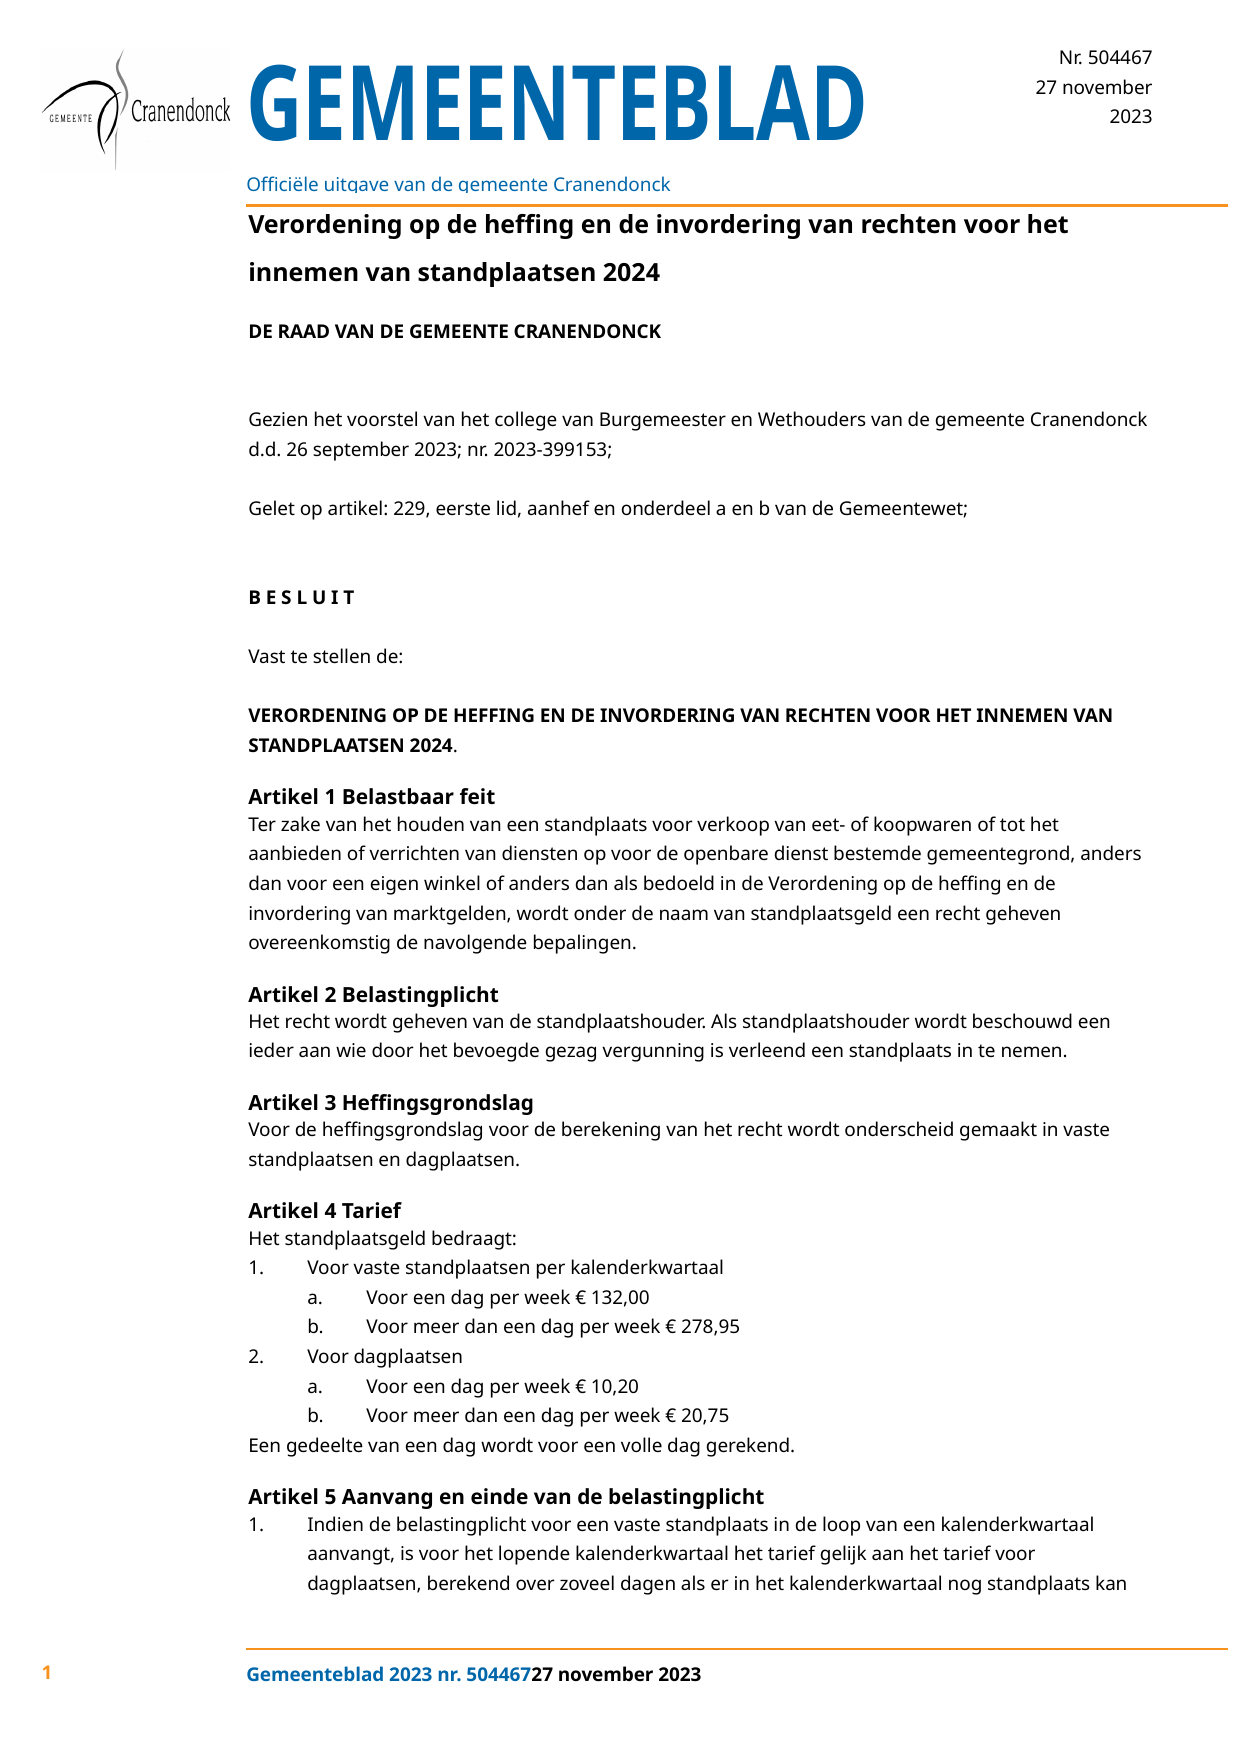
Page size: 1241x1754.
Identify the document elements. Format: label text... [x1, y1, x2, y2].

list Voor meer dan een dag per week € 278,95 [307, 1314, 1152, 1339]
list Voor een dag per week € 10,20 [307, 1373, 1152, 1399]
text Het standplaatsgeld bedraagt: [248, 1225, 1152, 1251]
text Ter zake van het houden van een standplaats voor verkoop van eet- of koopwaren of tot het aanbieden of verrichten van diensten op voor de openbare dienst bestemde gemeentegrond, anders dan voor een eigen winkel of anders dan als bedoeld in de Verordening op de heffing en de invordering van marktgelden, wordt onder de naam van standplaatsgeld een recht geheven overeenkomstig de navolgende bepalingen. [248, 811, 1152, 955]
text Vast te stellen de: [248, 643, 1152, 669]
text Artikel 4 Tarief [248, 1197, 1152, 1225]
text Artikel 2 Belastingplicht [248, 980, 1152, 1008]
text Het recht wordt geheven van de standplaatshouder. Als standplaatshouder wordt beschouwd een ieder aan wie door het bevoegde gezag vergunning is verleend een standplaats in te nemen. [248, 1008, 1152, 1063]
text Gelet op artikel: 229, eerste lid, aanhef en onderdeel a en b van de Gemeentewet; [248, 495, 1152, 521]
text B E S L U I T [248, 584, 1152, 610]
text Verordening op de heffing en de invordering van rechten voor het innemen van standplaatsen 2024 [248, 207, 1152, 288]
text Voor de heffingsgrondslag voor de berekening van het recht wordt onderscheid gemaakt in vaste standplaatsen en dagplaatsen. [248, 1117, 1152, 1172]
list Voor een dag per week € 132,00 [307, 1284, 1152, 1310]
list Voor vaste standplaatsen per kalenderkwartaal [248, 1254, 1152, 1280]
text Artikel 3 Heffingsgrondslag [248, 1088, 1152, 1117]
text Een gedeelte van een dag wordt voor een volle dag gerekend. [248, 1432, 1152, 1458]
text VERORDENING OP DE HEFFING EN DE INVORDERING VAN RECHTEN VOOR HET INNEMEN VAN STANDPLAATSEN 2024. [248, 702, 1152, 758]
picture [41, 47, 231, 172]
text DE RAAD VAN DE GEMEENTE CRANENDONCK [248, 318, 1152, 344]
text Artikel 5 Aanvang en einde van de belastingplicht [248, 1482, 1152, 1511]
text Gezien het voorstel van het college van Burgemeester en Wethouders van de gemeente Cranendonck d.d. 26 september 2023; nr. 2023-399153; [248, 407, 1152, 462]
list Voor dagplaatsen [248, 1343, 1152, 1369]
text Artikel 1 Belastbaar feit [248, 782, 1152, 811]
list Indien de belastingplicht voor een vaste standplaats in de loop van een kalenderkwartaal aanvangt, is voor het lopende kalenderkwartaal het tarief gelijk aan het tarief voor dagplaatsen, berekend over zoveel dagen als er in het kalenderkwartaal nog standplaats kan [248, 1511, 1152, 1596]
list Voor meer dan een dag per week € 20,75 [307, 1402, 1152, 1428]
